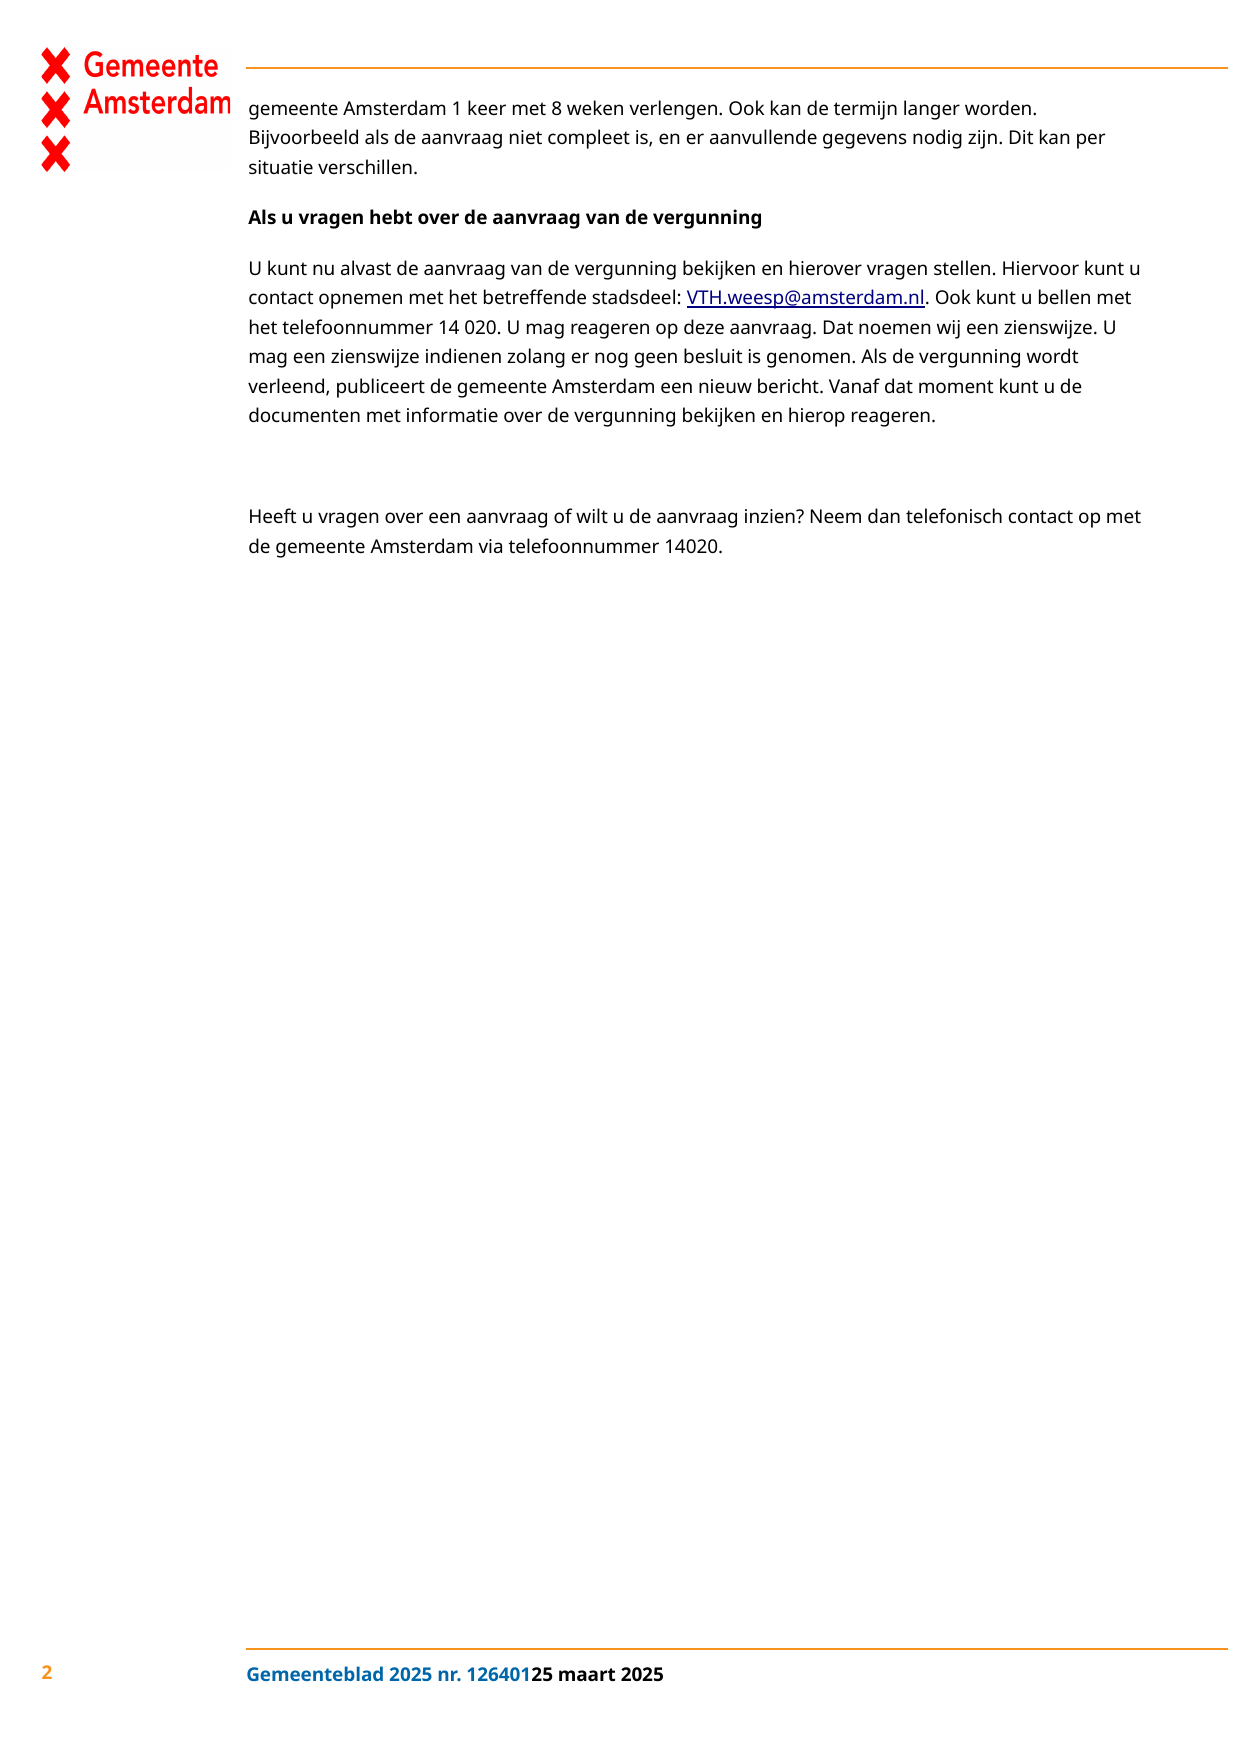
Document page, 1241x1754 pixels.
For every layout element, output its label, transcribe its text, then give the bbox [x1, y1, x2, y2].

text U kunt nu alvast de aanvraag van de vergunning bekijken en hierover vragen stellen. Hiervoor kunt u contact opnemen met het betreffende stadsdeel: VTH.weesp@amsterdam.nl. Ook kunt u bellen met het telefoonnummer 14 020. U mag reageren op deze aanvraag. Dat noemen wij een zienswijze. U mag een zienswijze indienen zolang er nog geen besluit is genomen. Als de vergunning wordt verleend, publiceert de gemeente Amsterdam een nieuw bericht. Vanaf dat moment kunt u de documenten met informatie over de vergunning bekijken en hierop reageren. [248, 255, 1152, 428]
text Als u vragen hebt over de aanvraag van de vergunning [248, 204, 1152, 230]
picture [41, 47, 231, 172]
text gemeente Amsterdam 1 keer met 8 weken verlengen. Ook kan de termijn langer worden. Bijvoorbeeld als de aanvraag niet compleet is, en er aanvullende gegevens nodig zijn. Dit kan per situatie verschillen. [248, 95, 1152, 180]
text Heeft u vragen over een aanvraag of wilt u de aanvraag inzien? Neem dan telefonisch contact op met de gemeente Amsterdam via telefoonnummer 14020. [248, 503, 1152, 559]
